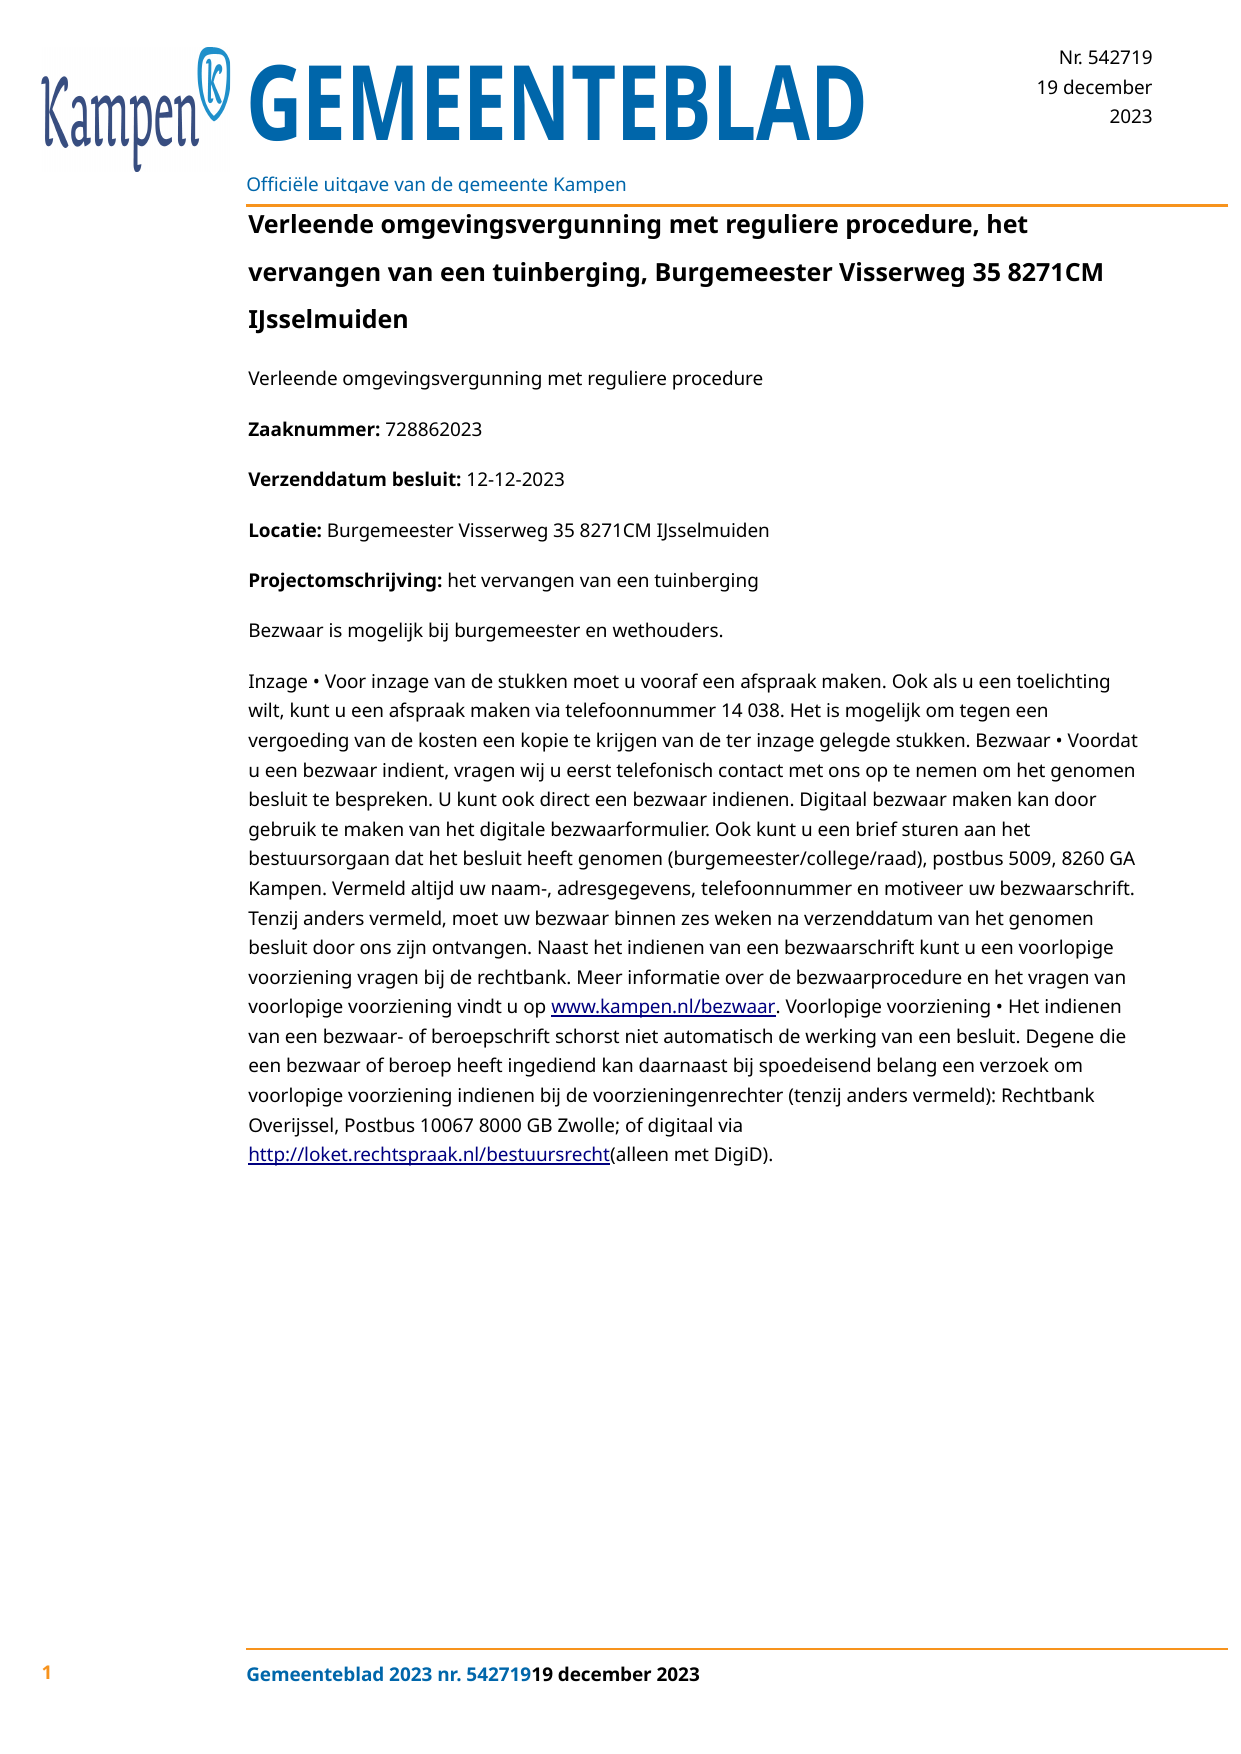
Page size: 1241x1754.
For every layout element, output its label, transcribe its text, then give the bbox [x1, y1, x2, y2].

text Zaaknummer: 728862023 [248, 416, 1152, 442]
text Inzage • Voor inzage van de stukken moet u vooraf een afspraak maken. Ook als u een toelichting wilt, kunt u een afspraak maken via telefoonnummer 14 038. Het is mogelijk om tegen een vergoeding van de kosten een kopie te krijgen van de ter inzage gelegde stukken. Bezwaar • Voordat u een bezwaar indient, vragen wij u eerst telefonisch contact met ons op te nemen om het genomen besluit te bespreken. U kunt ook direct een bezwaar indienen. Digitaal bezwaar maken kan door gebruik te maken van het digitale bezwaarformulier. Ook kunt u een brief sturen aan het bestuursorgaan dat het besluit heeft genomen (burgemeester/college/raad), postbus 5009, 8260 GA Kampen. Vermeld altijd uw naam-, adresgegevens, telefoonnummer en motiveer uw bezwaarschrift. Tenzij anders vermeld, moet uw bezwaar binnen zes weken na verzenddatum van het genomen besluit door ons zijn ontvangen. Naast het indienen van een bezwaarschrift kunt u een voorlopige voorziening vragen bij de rechtbank. Meer informatie over de bezwaarprocedure en het vragen van voorlopige voorziening vindt u op www.kampen.nl/bezwaar. Voorlopige voorziening • Het indienen van een bezwaar- of beroepschrift schorst niet automatisch de werking van een besluit. Degene die een bezwaar of beroep heeft ingediend kan daarnaast bij spoedeisend belang een verzoek om voorlopige voorziening indienen bij de voorzieningenrechter (tenzij anders vermeld): Rechtbank Overijssel, Postbus 10067 8000 GB Zwolle; of digitaal via http://loket.rechtspraak.nl/bestuursrecht(alleen met DigiD). [248, 668, 1152, 1167]
text Verleende omgevingsvergunning met reguliere procedure, het vervangen van een tuinberging, Burgemeester Visserweg 35 8271CM IJsselmuiden [248, 207, 1152, 336]
text Bezwaar is mogelijk bij burgemeester en wethouders. [248, 618, 1152, 643]
text Verleende omgevingsvergunning met reguliere procedure [248, 366, 1152, 391]
text Verzenddatum besluit: 12-12-2023 [248, 466, 1152, 492]
text Locatie: Burgemeester Visserweg 35 8271CM IJsselmuiden [248, 517, 1152, 542]
text Projectomschrijving: het vervangen van een tuinberging [248, 567, 1152, 593]
picture [41, 47, 231, 172]
